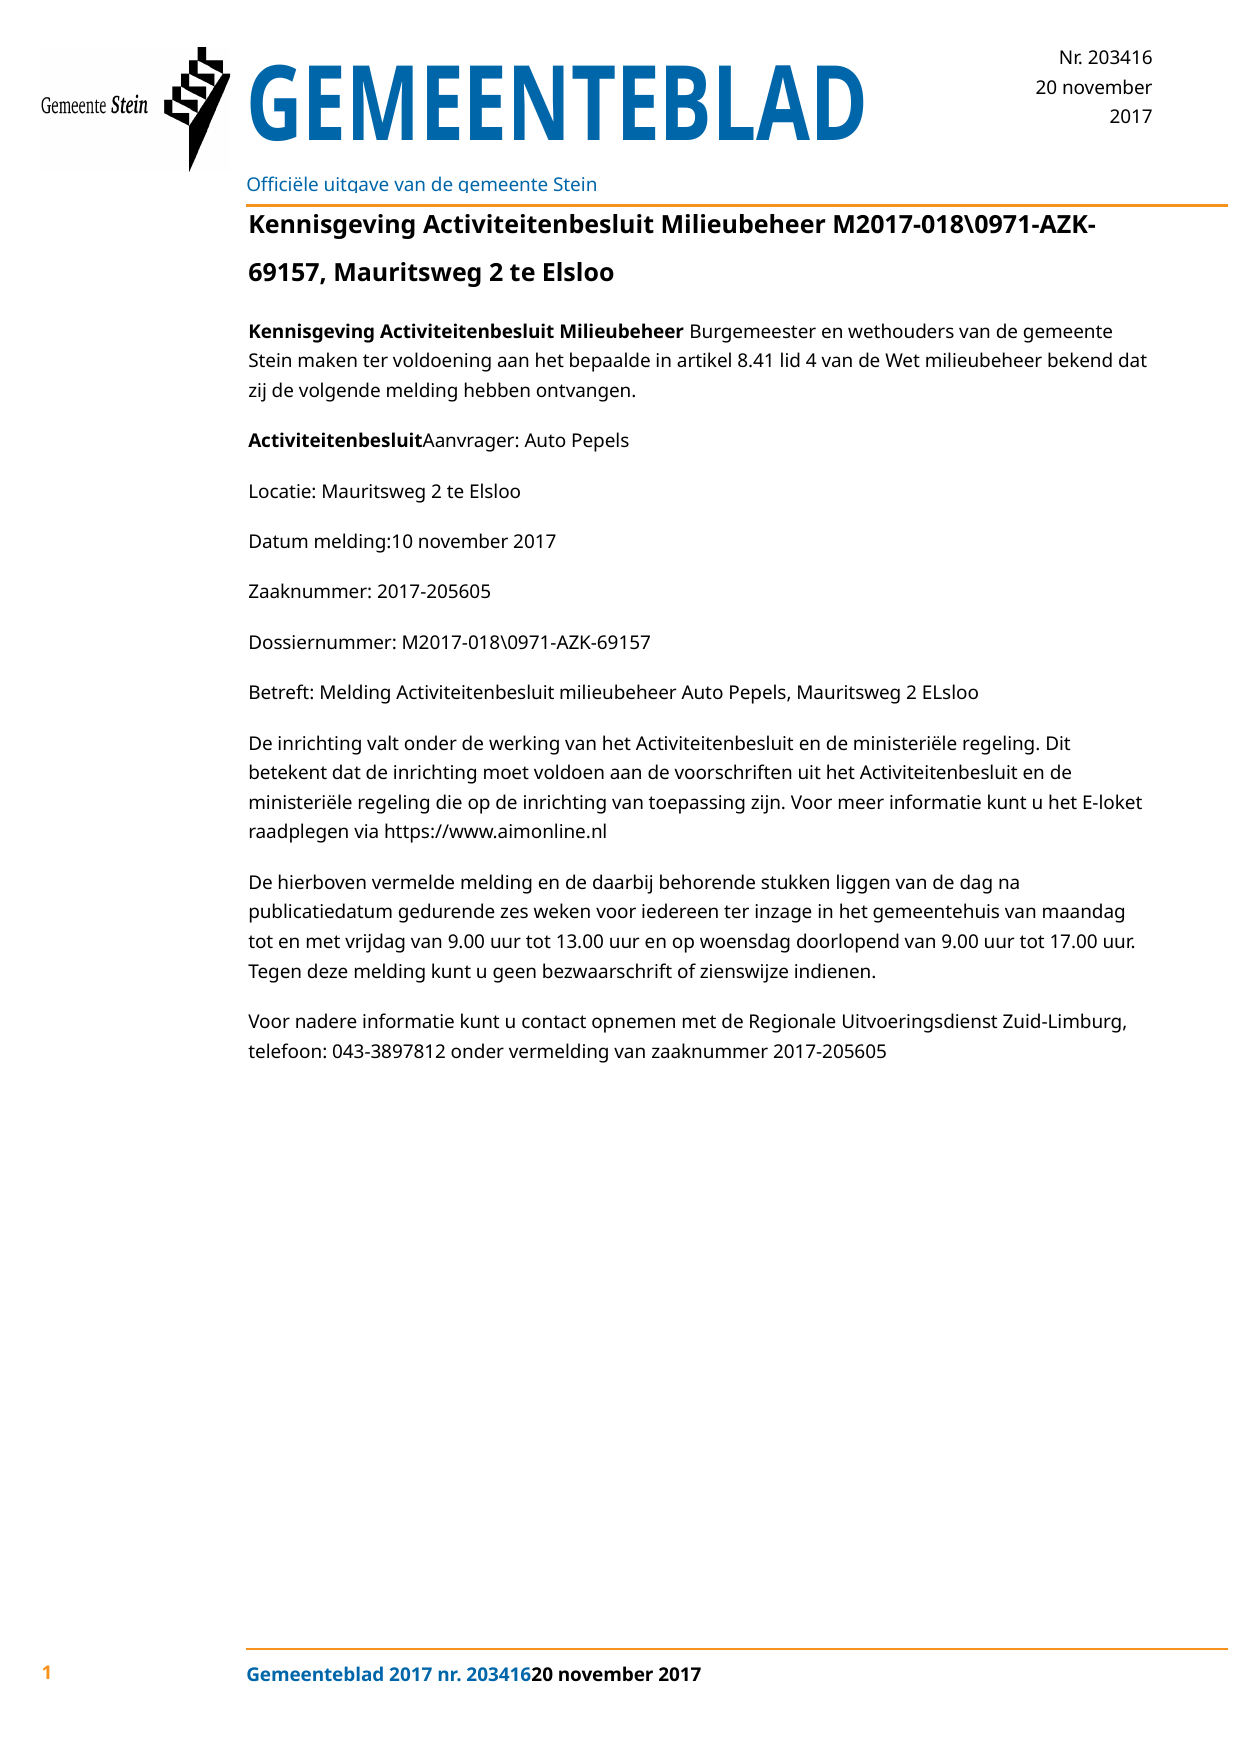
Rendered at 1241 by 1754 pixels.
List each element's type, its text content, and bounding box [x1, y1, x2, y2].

text ActiviteitenbesluitAanvrager: Auto Pepels [248, 427, 1152, 453]
text De inrichting valt onder de werking van het Activiteitenbesluit en de ministeriële regeling. Dit betekent dat de inrichting moet voldoen aan de voorschriften uit het Activiteitenbesluit en de ministeriële regeling die op de inrichting van toepassing zijn. Voor meer informatie kunt u het E-loket raadplegen via https://www.aimonline.nl [248, 730, 1152, 844]
text Locatie: Mauritsweg 2 te Elsloo [248, 478, 1152, 504]
text Dossiernummer: M2017-018\0971-AZK-69157 [248, 629, 1152, 655]
text De hierboven vermelde melding en de daarbij behorende stukken liggen van de dag na publicatiedatum gedurende zes weken voor iedereen ter inzage in het gemeentehuis van maandag tot en met vrijdag van 9.00 uur tot 13.00 uur en op woensdag doorlopend van 9.00 uur tot 17.00 uur. Tegen deze melding kunt u geen bezwaarschrift of zienswijze indienen. [248, 869, 1152, 984]
text Kennisgeving Activiteitenbesluit Milieubeheer Burgemeester en wethouders van de gemeente Stein maken ter voldoening aan het bepaalde in artikel 8.41 lid 4 van de Wet milieubeheer bekend dat zij de volgende melding hebben ontvangen. [248, 318, 1152, 403]
text Kennisgeving Activiteitenbesluit Milieubeheer M2017-018\0971-AZK-69157, Mauritsweg 2 te Elsloo [248, 207, 1152, 288]
picture [41, 47, 231, 172]
text Zaaknummer: 2017-205605 [248, 579, 1152, 604]
text Voor nadere informatie kunt u contact opnemen met de Regionale Uitvoeringsdienst Zuid-Limburg, telefoon: 043-3897812 onder vermelding van zaaknummer 2017-205605 [248, 1008, 1152, 1064]
text Datum melding:10 november 2017 [248, 528, 1152, 554]
text Betreft: Melding Activiteitenbesluit milieubeheer Auto Pepels, Mauritsweg 2 ELsloo [248, 679, 1152, 705]
